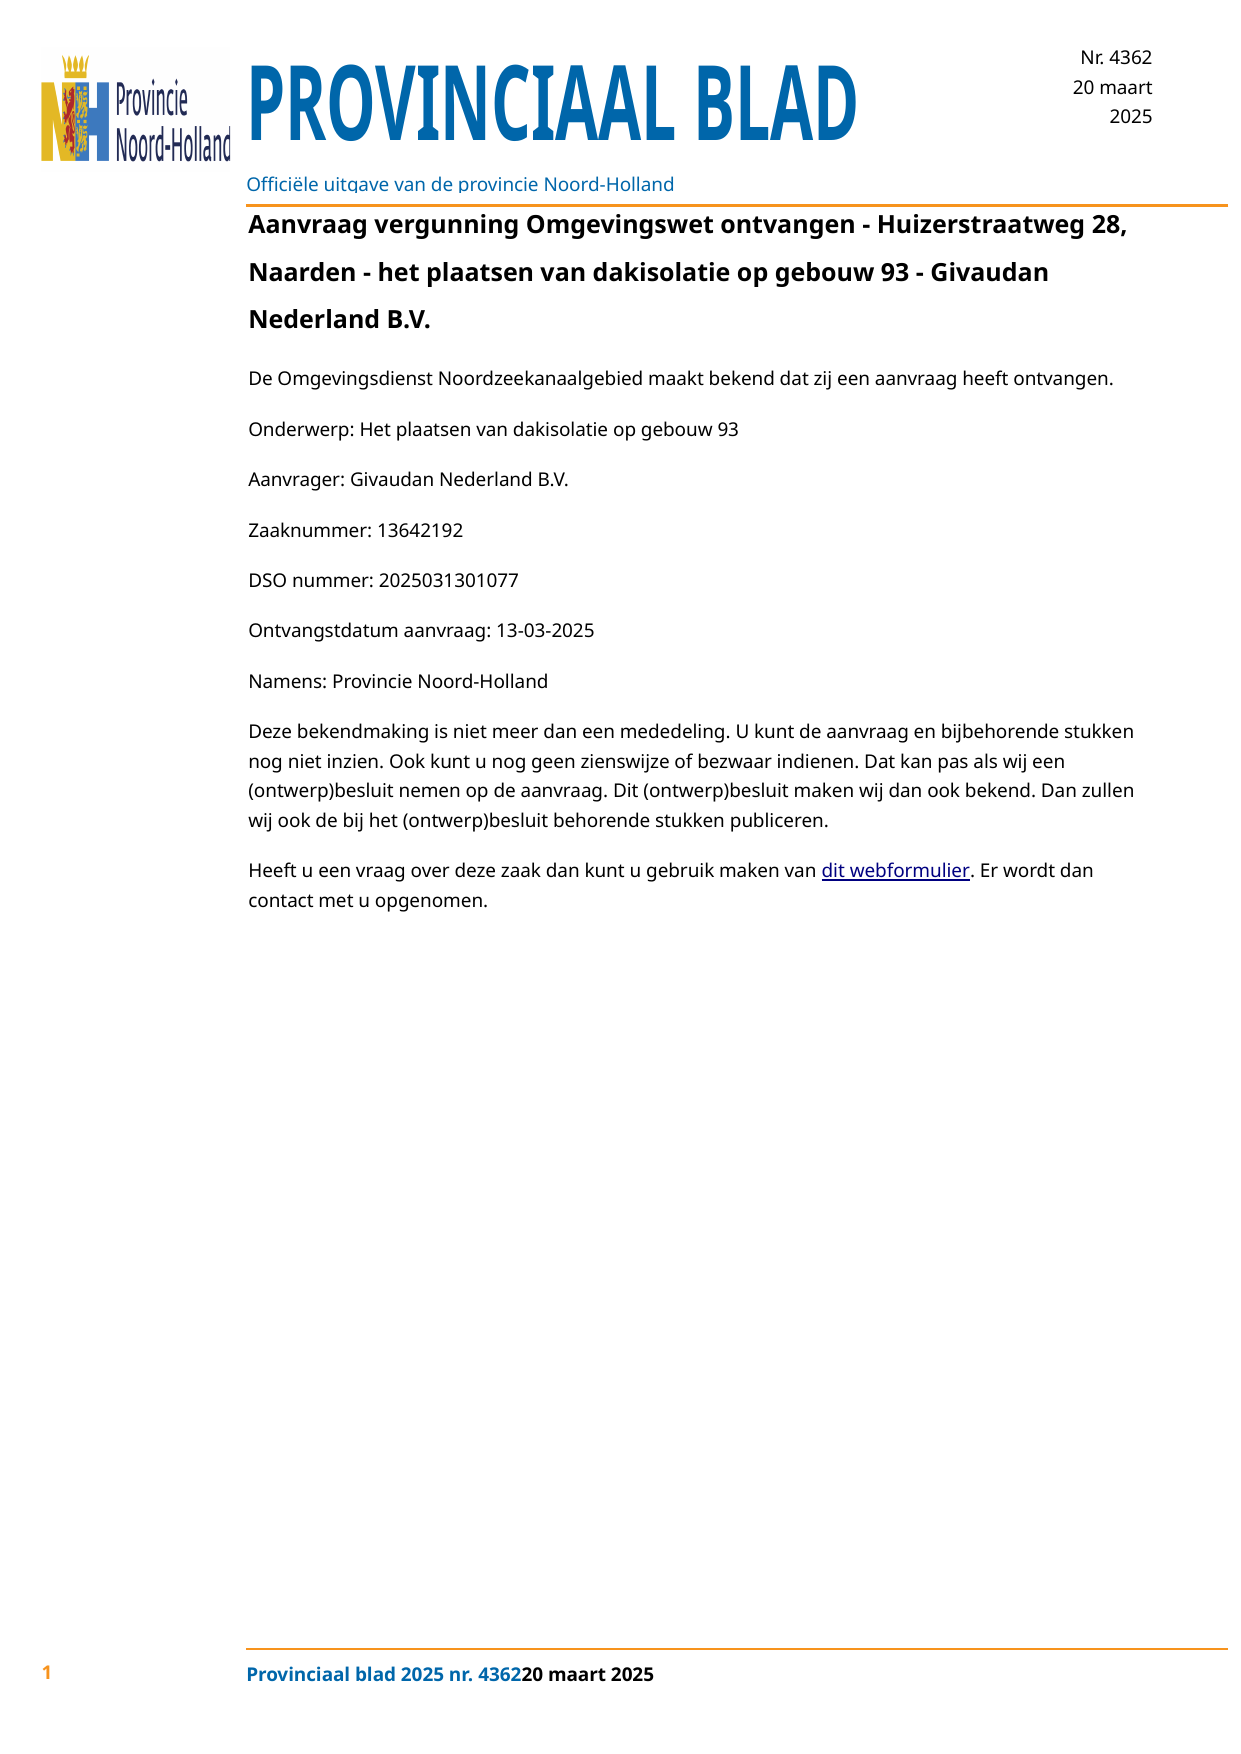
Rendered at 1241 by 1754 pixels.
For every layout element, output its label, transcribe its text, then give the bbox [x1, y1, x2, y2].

text Aanvrager: Givaudan Nederland B.V. [248, 466, 1152, 492]
text Zaaknummer: 13642192 [248, 517, 1152, 542]
text Aanvraag vergunning Omgevingswet ontvangen - Huizerstraatweg 28, Naarden - het plaatsen van dakisolatie op gebouw 93 - Givaudan Nederland B.V. [248, 207, 1152, 336]
text Deze bekendmaking is niet meer dan een mededeling. U kunt de aanvraag en bijbehorende stukken nog niet inzien. Ook kunt u nog geen zienswijze of bezwaar indienen. Dat kan pas als wij een (ontwerp)besluit nemen op de aanvraag. Dit (ontwerp)besluit maken wij dan ook bekend. Dan zullen wij ook de bij het (ontwerp)besluit behorende stukken publiceren. [248, 718, 1152, 833]
text Heeft u een vraag over deze zaak dan kunt u gebruik maken van dit webformulier. Er wordt dan contact met u opgenomen. [248, 858, 1152, 913]
text Onderwerp: Het plaatsen van dakisolatie op gebouw 93 [248, 416, 1152, 442]
text De Omgevingsdienst Noordzeekanaalgebied maakt bekend dat zij een aanvraag heeft ontvangen. [248, 366, 1152, 391]
picture [41, 47, 231, 172]
text Ontvangstdatum aanvraag: 13-03-2025 [248, 618, 1152, 643]
text DSO nummer: 2025031301077 [248, 567, 1152, 593]
text Namens: Provincie Noord-Holland [248, 668, 1152, 694]
